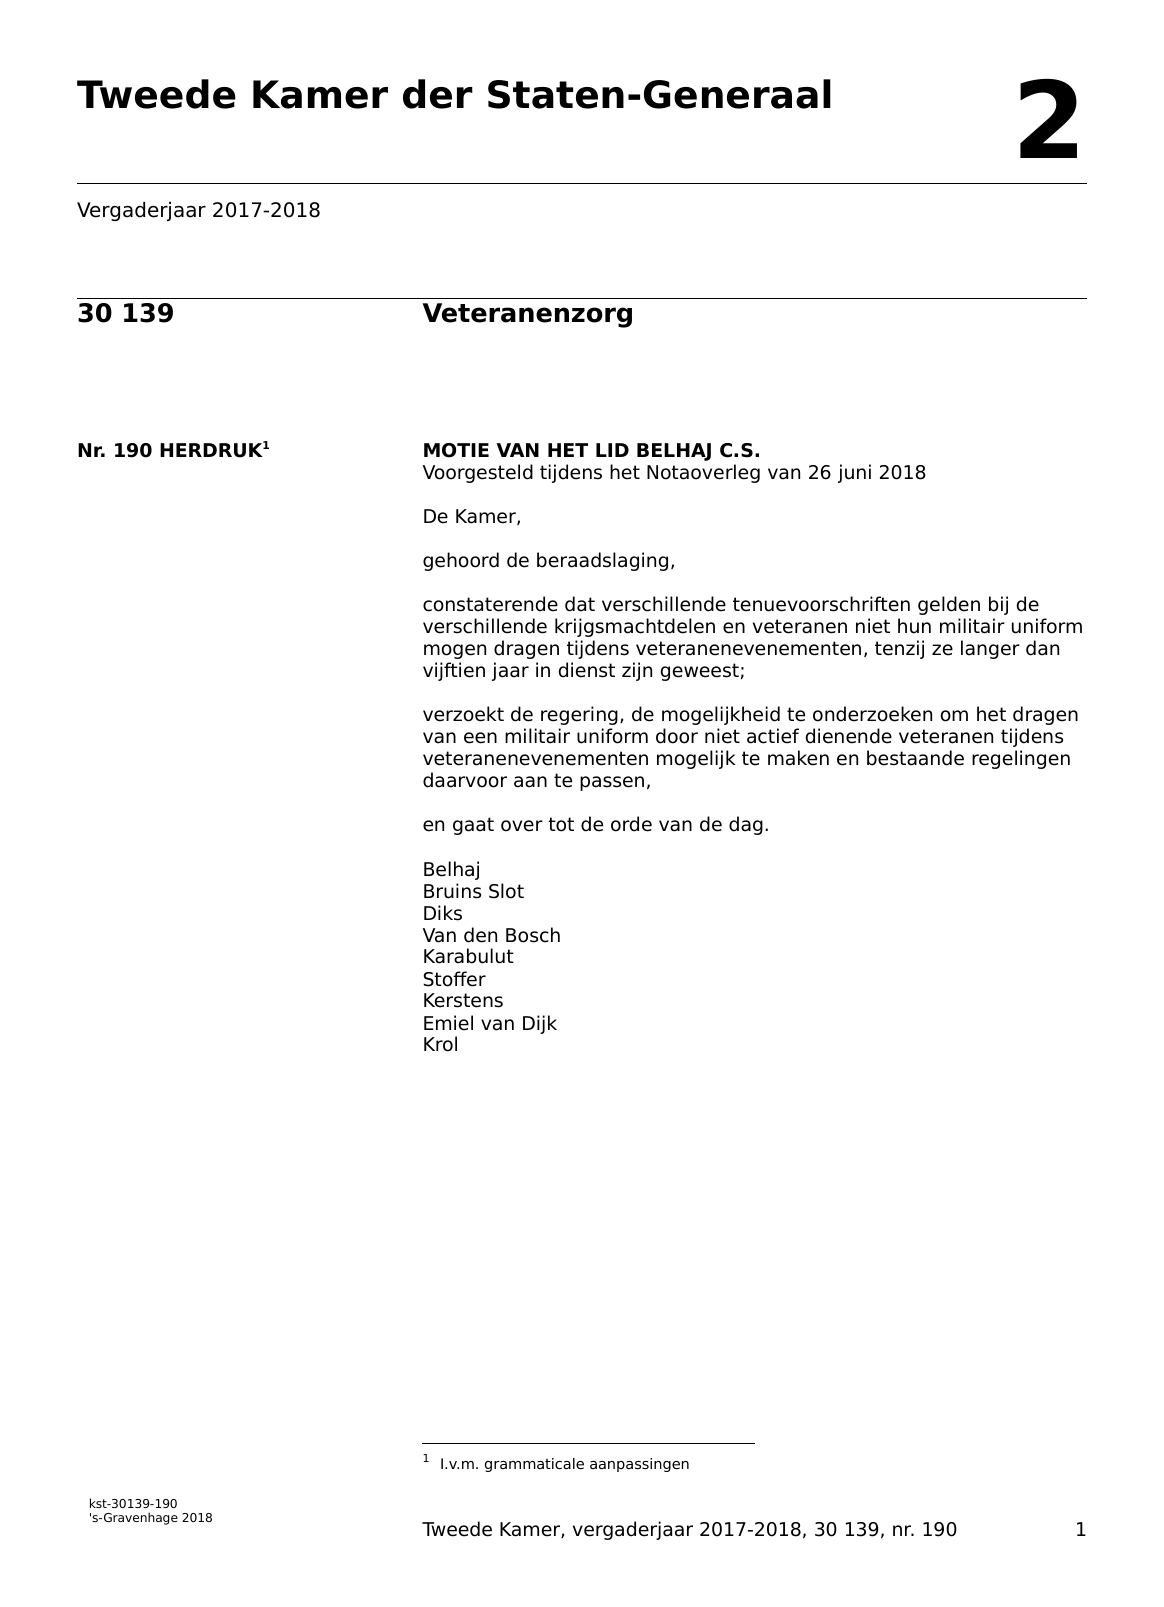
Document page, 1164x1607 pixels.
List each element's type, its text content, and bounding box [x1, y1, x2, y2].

subtitle Nr. 190 HERDRUK MOTIE VAN HET LID BELHAJ C.S. [77, 440, 1087, 462]
subtitle 30 139 Veteranenzorg [77, 299, 1087, 329]
text De Kamer, [422, 506, 1087, 528]
text Diks [422, 902, 1087, 924]
text Emiel van Dijk [422, 1012, 1087, 1034]
table_header Tweede Kamer der Staten-Generaal [77, 59, 886, 183]
text en gaat over tot de orde van de dag. [422, 814, 1087, 836]
text gehoord de beraadslaging, [422, 550, 1087, 572]
text Bruins Slot [422, 881, 1087, 902]
text 's-Gravenhage 2018 [88, 1511, 323, 1525]
text Van den Bosch [422, 924, 1087, 946]
table_cell Vergaderjaar 2017-2018 [77, 184, 1087, 298]
table_header 2 [886, 59, 1087, 183]
text Belhaj [422, 858, 1087, 881]
text Krol [422, 1034, 1087, 1056]
text Voorgesteld tijdens het Notaoverleg van 26 juni 2018 [422, 462, 1087, 484]
text Stoffer [422, 968, 1087, 990]
text I.v.m. grammaticale aanpassingen [422, 1452, 1087, 1474]
text Karabulut [422, 946, 1087, 968]
text verzoekt de regering, de mogelijkheid te onderzoeken om het dragen van een militair uniform door niet actief dienende veteranen tijdens veteranenevenementen mogelijk te maken en bestaande regelingen daarvoor aan te passen, [422, 704, 1087, 792]
text Kerstens [422, 990, 1087, 1012]
text constaterende dat verschillende tenuevoorschriften gelden bij de verschillende krijgsmachtdelen en veteranen niet hun militair uniform mogen dragen tijdens veteranenevenementen, tenzij ze langer dan vijftien jaar in dienst zijn geweest; [422, 594, 1087, 682]
text kst-30139-190 [88, 1497, 323, 1511]
